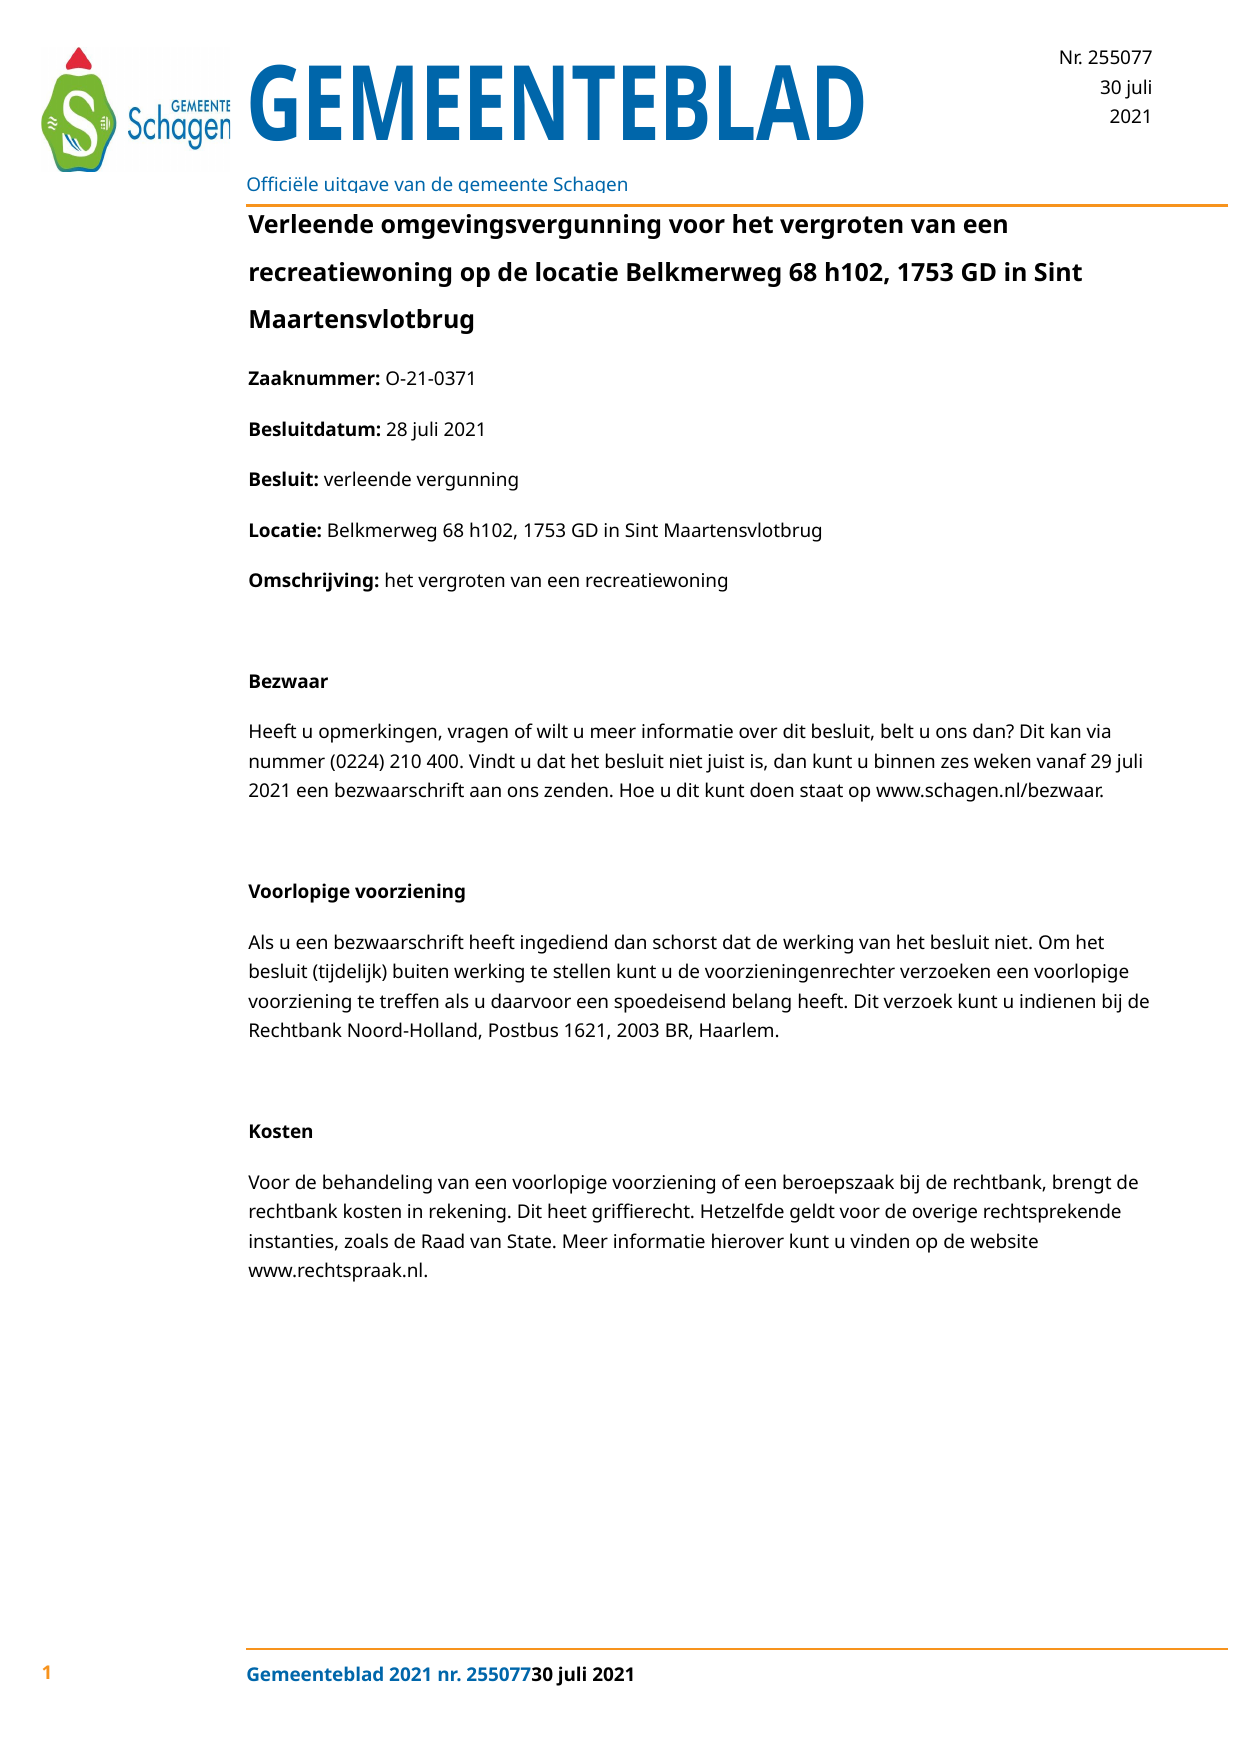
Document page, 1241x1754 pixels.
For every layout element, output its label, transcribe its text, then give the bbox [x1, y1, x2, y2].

picture [41, 47, 231, 172]
text Verleende omgevingsvergunning voor het vergroten van een recreatiewoning op de locatie Belkmerweg 68 h102, 1753 GD in Sint Maartensvlotbrug [248, 207, 1152, 336]
text Bezwaar [248, 668, 1152, 694]
text Zaaknummer: O-21-0371 [248, 366, 1152, 391]
text Besluit: verleende vergunning [248, 466, 1152, 492]
text Locatie: Belkmerweg 68 h102, 1753 GD in Sint Maartensvlotbrug [248, 517, 1152, 542]
text Omschrijving: het vergroten van een recreatiewoning [248, 567, 1152, 593]
text Kosten [248, 1118, 1152, 1144]
text Voorlopige voorziening [248, 878, 1152, 904]
text Voor de behandeling van een voorlopige voorziening of een beroepszaak bij de rechtbank, brengt de rechtbank kosten in rekening. Dit heet griffierecht. Hetzelfde geldt voor de overige rechtsprekende instanties, zoals de Raad van State. Meer informatie hierover kunt u vinden op de website www.rechtspraak.nl. [248, 1169, 1152, 1283]
text Besluitdatum: 28 juli 2021 [248, 416, 1152, 442]
text Als u een bezwaarschrift heeft ingediend dan schorst dat de werking van het besluit niet. Om het besluit (tijdelijk) buiten werking te stellen kunt u de voorzieningenrechter verzoeken een voorlopige voorziening te treffen als u daarvoor een spoedeisend belang heeft. Dit verzoek kunt u indienen bij de Rechtbank Noord-Holland, Postbus 1621, 2003 BR, Haarlem. [248, 929, 1152, 1043]
text Heeft u opmerkingen, vragen of wilt u meer informatie over dit besluit, belt u ons dan? Dit kan via nummer (0224) 210 400. Vindt u dat het besluit niet juist is, dan kunt u binnen zes weken vanaf 29 juli 2021 een bezwaarschrift aan ons zenden. Hoe u dit kunt doen staat op www.schagen.nl/bezwaar. [248, 718, 1152, 803]
